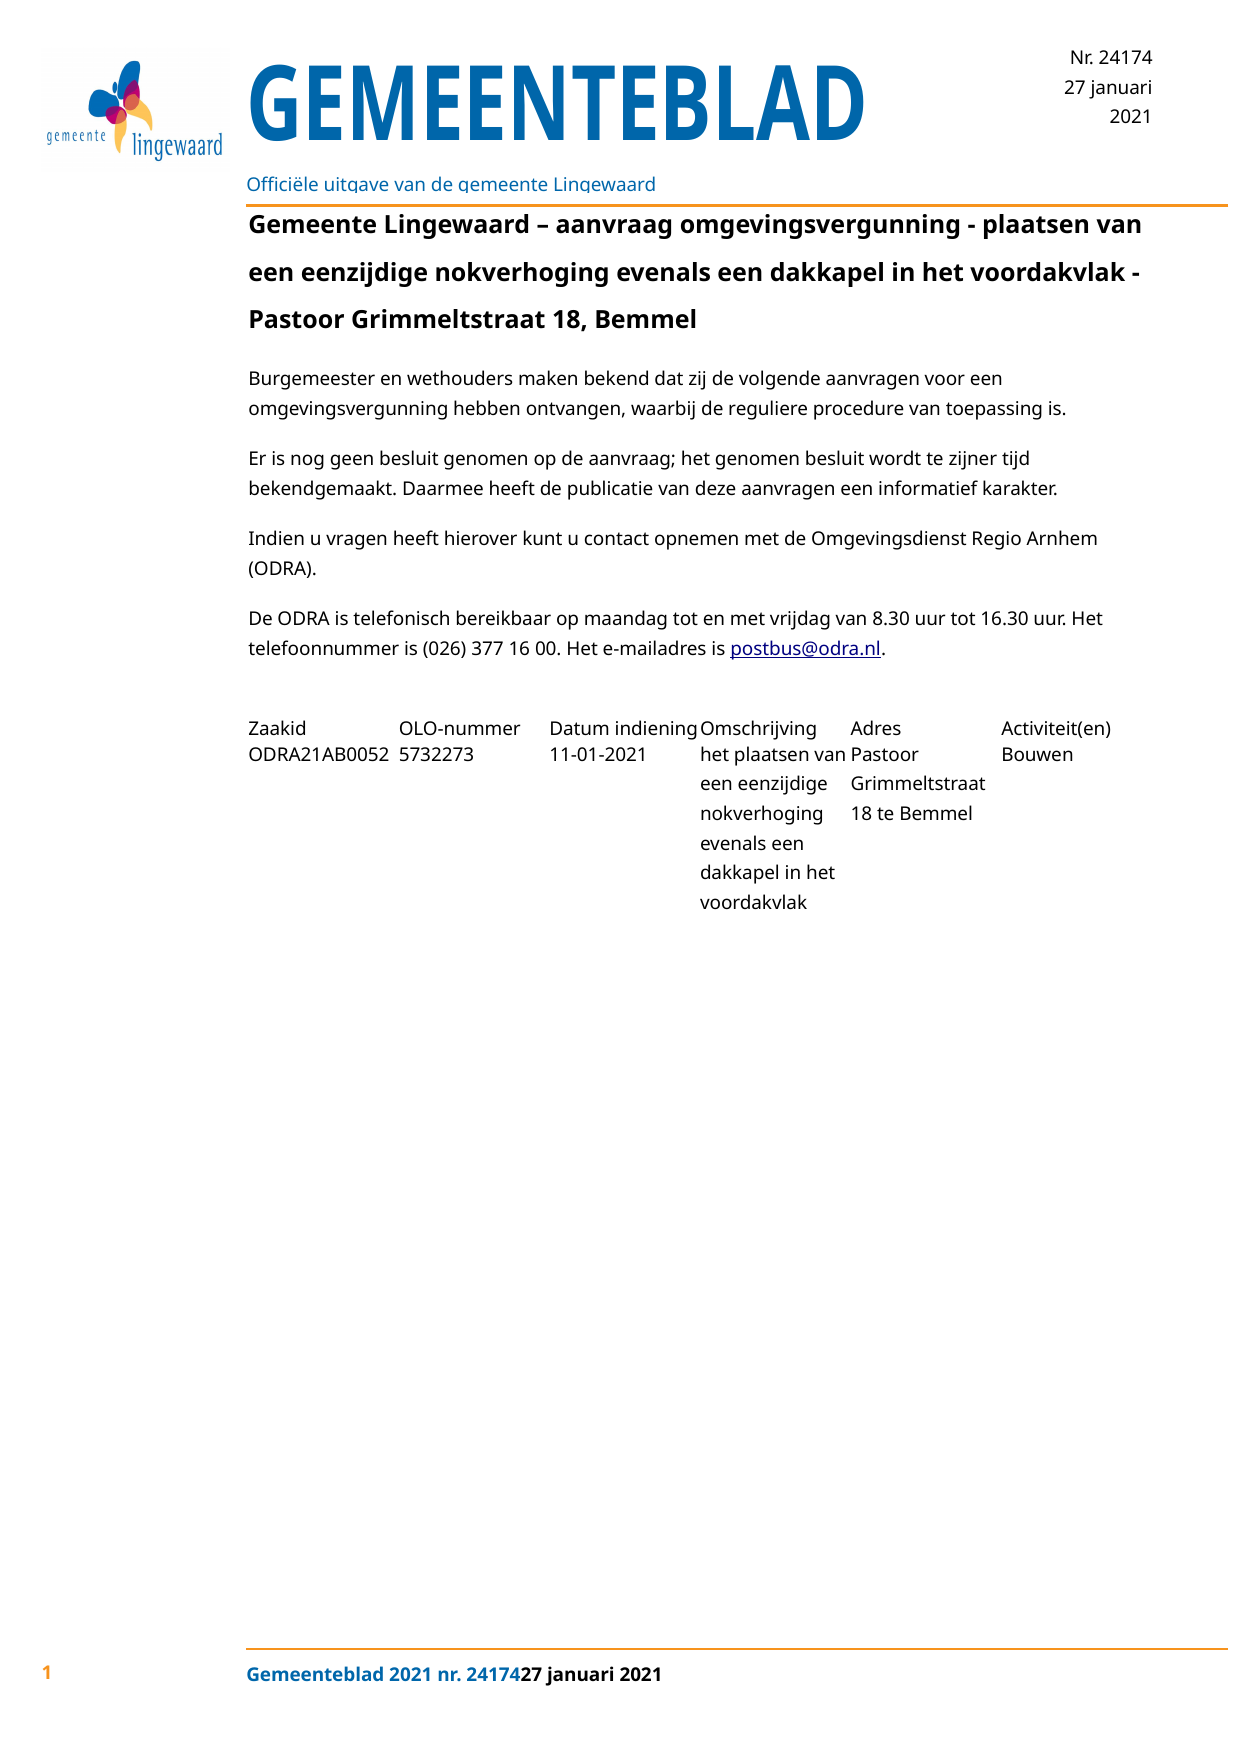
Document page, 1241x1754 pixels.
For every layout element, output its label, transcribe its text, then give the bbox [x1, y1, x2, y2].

table_header OLO-nummer [399, 715, 549, 741]
text Burgemeester en wethouders maken bekend dat zij de volgende aanvragen voor een omgevingsvergunning hebben ontvangen, waarbij de reguliere procedure van toepassing is. [248, 366, 1152, 421]
picture [41, 47, 231, 172]
table_cell Pastoor Grimmeltstraat 18 te Bemmel [850, 741, 1001, 914]
table_header Adres [850, 715, 1001, 741]
table_cell het plaatsen van een eenzijdige nokverhoging evenals een dakkapel in het voordakvlak [700, 741, 850, 914]
table_header Activiteit(en) [1001, 715, 1152, 741]
table_cell Bouwen [1001, 741, 1152, 914]
table_cell ODRA21AB0052 [248, 741, 398, 914]
text De ODRA is telefonisch bereikbaar op maandag tot en met vrijdag van 8.30 uur tot 16.30 uur. Het telefoonnummer is (026) 377 16 00. Het e-mailadres is postbus@odra.nl. [248, 606, 1152, 661]
table_header Datum indiening [549, 715, 700, 741]
table_header Zaakid [248, 715, 398, 741]
text Er is nog geen besluit genomen op de aanvraag; het genomen besluit wordt te zijner tijd bekendgemaakt. Daarmee heeft de publicatie van deze aanvragen een informatief karakter. [248, 446, 1152, 501]
table_cell 5732273 [399, 741, 549, 914]
table_cell 11-01-2021 [549, 741, 700, 914]
table_header Omschrijving [700, 715, 850, 741]
text Indien u vragen heeft hierover kunt u contact opnemen met de Omgevingsdienst Regio Arnhem (ODRA). [248, 526, 1152, 581]
text Gemeente Lingewaard – aanvraag omgevingsvergunning - plaatsen van een eenzijdige nokverhoging evenals een dakkapel in het voordakvlak - Pastoor Grimmeltstraat 18, Bemmel [248, 207, 1152, 336]
